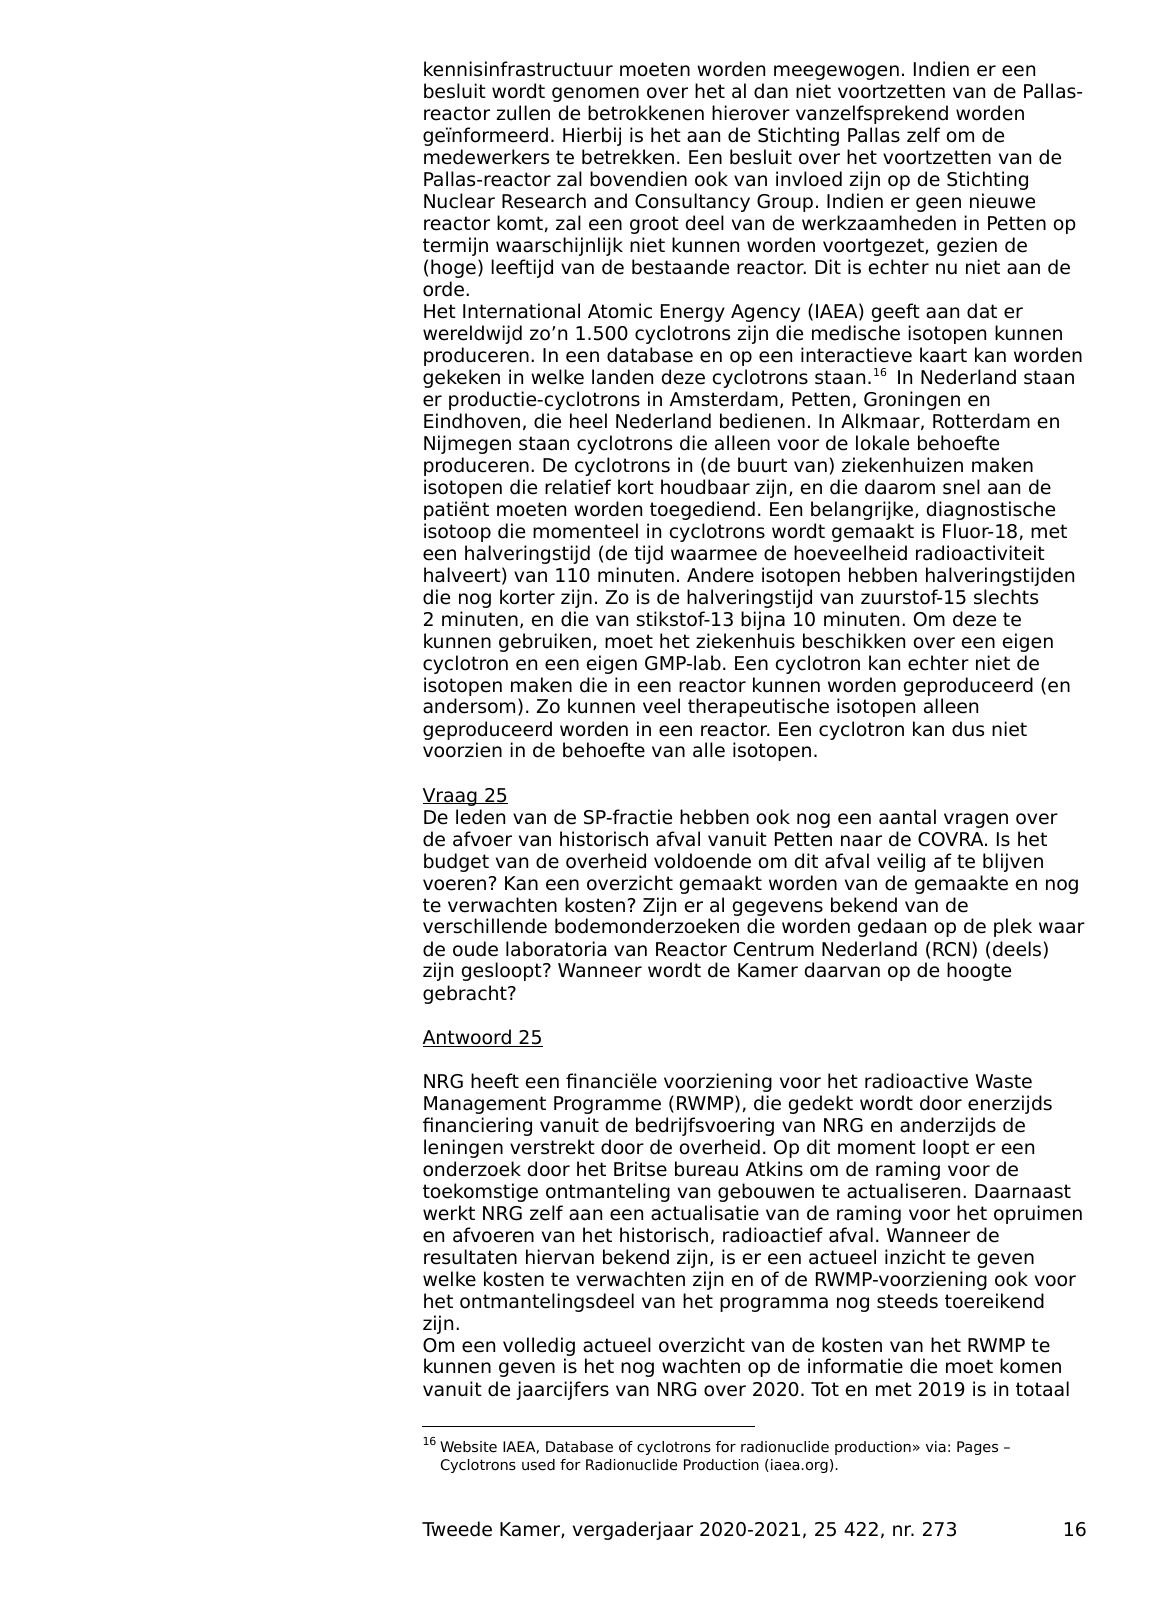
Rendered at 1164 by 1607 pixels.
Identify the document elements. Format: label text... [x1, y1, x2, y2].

text Om een volledig actueel overzicht van de kosten van het RWMP te kunnen geven is het nog wachten op de informatie die moet komen vanuit de jaarcijfers van NRG over 2020. Tot en met 2019 is in totaal [422, 1334, 1087, 1400]
text Het International Atomic Energy Agency (IAEA) geeft aan dat er wereldwijd zo’n 1.500 cyclotrons zijn die medische isotopen kunnen produceren. In een database en op een interactieve kaart kan worden gekeken in welke landen deze cyclotrons staan. In Nederland staan er productie-cyclotrons in Amsterdam, Petten, Groningen en Eindhoven, die heel Nederland bedienen. In Alkmaar, Rotterdam en Nijmegen staan cyclotrons die alleen voor de lokale behoefte produceren. De cyclotrons in (de buurt van) ziekenhuizen maken isotopen die relatief kort houdbaar zijn, en die daarom snel aan de patiënt moeten worden toegediend. Een belangrijke, diagnostische isotoop die momenteel in cyclotrons wordt gemaakt is Fluor-18, met een halveringstijd (de tijd waarmee de hoeveelheid radioactiviteit halveert) van 110 minuten. Andere isotopen hebben halveringstijden die nog korter zijn. Zo is de halveringstijd van zuurstof-15 slechts 2 minuten, en die van stikstof-13 bijna 10 minuten. Om deze te kunnen gebruiken, moet het ziekenhuis beschikken over een eigen cyclotron en een eigen GMP-lab. Een cyclotron kan echter niet de isotopen maken die in een reactor kunnen worden geproduceerd (en andersom). Zo kunnen veel therapeutische isotopen alleen geproduceerd worden in een reactor. Een cyclotron kan dus niet voorzien in de behoefte van alle isotopen. [422, 301, 1087, 762]
subtitle Vraag 25 [422, 784, 1087, 807]
text NRG heeft een financiële voorziening voor het radioactive Waste Management Programme (RWMP), die gedekt wordt door enerzijds financiering vanuit de bedrijfsvoering van NRG en anderzijds de leningen verstrekt door de overheid. Op dit moment loopt er een onderzoek door het Britse bureau Atkins om de raming voor de toekomstige ontmanteling van gebouwen te actualiseren. Daarnaast werkt NRG zelf aan een actualisatie van de raming voor het opruimen en afvoeren van het historisch, radioactief afval. Wanneer de resultaten hiervan bekend zijn, is er een actueel inzicht te geven welke kosten te verwachten zijn en of de RWMP-voorziening ook voor het ontmantelingsdeel van het programma nog steeds toereikend zijn. [422, 1071, 1087, 1334]
text Website IAEA, Database of cyclotrons for radionuclide production» via: Pages – Cyclotrons used for Radionuclide Production (iaea.org). [422, 1435, 1087, 1474]
text De leden van de SP-fractie hebben ook nog een aantal vragen over de afvoer van historisch afval vanuit Petten naar de COVRA. Is het budget van de overheid voldoende om dit afval veilig af te blijven voeren? Kan een overzicht gemaakt worden van de gemaakte en nog te verwachten kosten? Zijn er al gegevens bekend van de verschillende bodemonderzoeken die worden gedaan op de plek waar de oude laboratoria van Reactor Centrum Nederland (RCN) (deels) zijn gesloopt? Wanneer wordt de Kamer daarvan op de hoogte gebracht? [422, 807, 1087, 1004]
text kennisinfrastructuur moeten worden meegewogen. Indien er een besluit wordt genomen over het al dan niet voortzetten van de Pallas-reactor zullen de betrokkenen hierover vanzelfsprekend worden geïnformeerd. Hierbij is het aan de Stichting Pallas zelf om de medewerkers te betrekken. Een besluit over het voortzetten van de Pallas-reactor zal bovendien ook van invloed zijn op de Stichting Nuclear Research and Consultancy Group. Indien er geen nieuwe reactor komt, zal een groot deel van de werkzaamheden in Petten op termijn waarschijnlijk niet kunnen worden voortgezet, gezien de (hoge) leeftijd van de bestaande reactor. Dit is echter nu niet aan de orde. [422, 59, 1087, 301]
subtitle Antwoord 25 [422, 1027, 1087, 1048]
